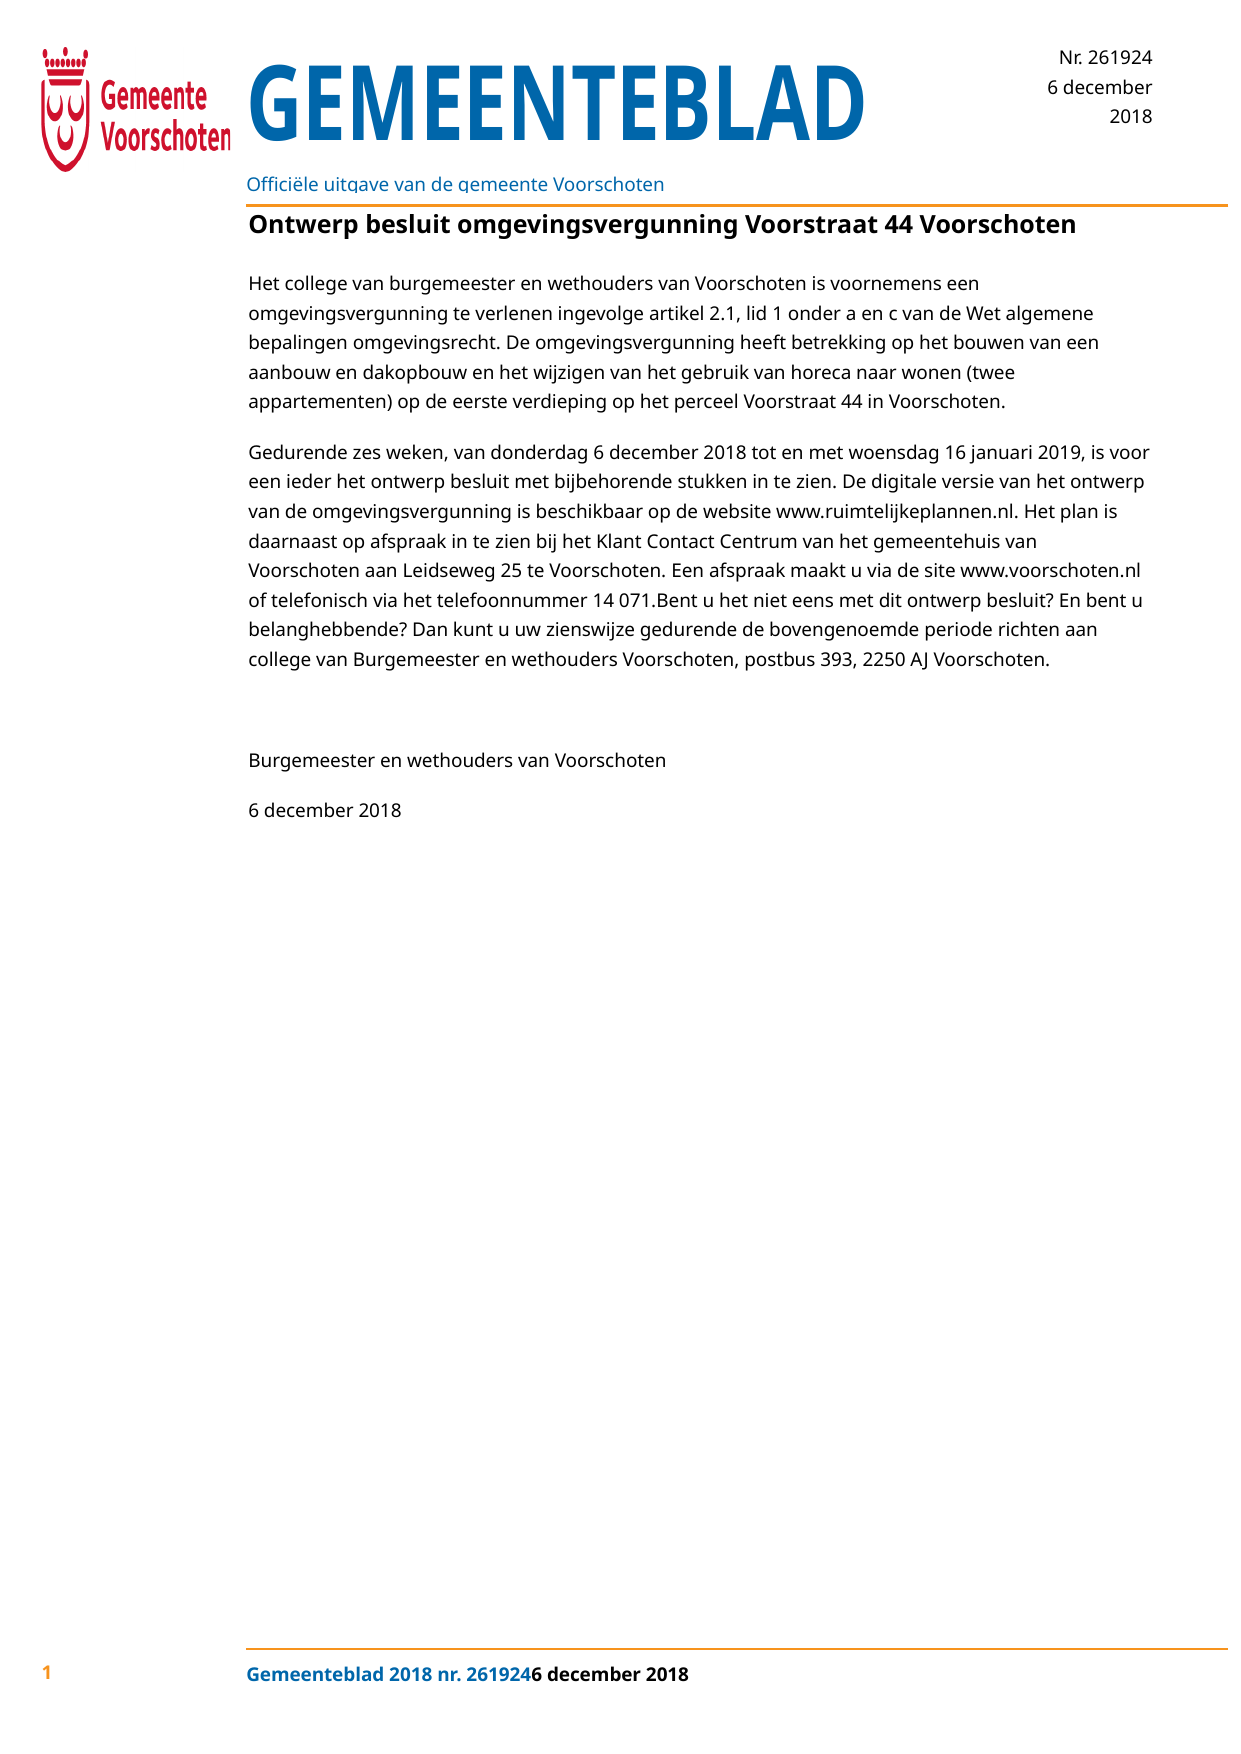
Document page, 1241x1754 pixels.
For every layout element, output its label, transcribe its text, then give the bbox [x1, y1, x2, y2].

text Burgemeester en wethouders van Voorschoten [248, 747, 1152, 773]
text 6 december 2018 [248, 797, 1152, 823]
text Het college van burgemeester en wethouders van Voorschoten is voornemens een omgevingsvergunning te verlenen ingevolge artikel 2.1, lid 1 onder a en c van de Wet algemene bepalingen omgevingsrecht. De omgevingsvergunning heeft betrekking op het bouwen van een aanbouw en dakopbouw en het wijzigen van het gebruik van horeca naar wonen (twee appartementen) op de eerste verdieping op het perceel Voorstraat 44 in Voorschoten. [248, 270, 1152, 414]
picture [41, 47, 231, 172]
text Gedurende zes weken, van donderdag 6 december 2018 tot en met woensdag 16 januari 2019, is voor een ieder het ontwerp besluit met bijbehorende stukken in te zien. De digitale versie van het ontwerp van de omgevingsvergunning is beschikbaar op de website www.ruimtelijkeplannen.nl. Het plan is daarnaast op afspraak in te zien bij het Klant Contact Centrum van het gemeentehuis van Voorschoten aan Leidseweg 25 te Voorschoten. Een afspraak maakt u via de site www.voorschoten.nl of telefonisch via het telefoonnummer 14 071.Bent u het niet eens met dit ontwerp besluit? En bent u belanghebbende? Dan kunt u uw zienswijze gedurende de bovengenoemde periode richten aan college van Burgemeester en wethouders Voorschoten, postbus 393, 2250 AJ Voorschoten. [248, 439, 1152, 672]
text Ontwerp besluit omgevingsvergunning Voorstraat 44 Voorschoten [248, 207, 1152, 241]
